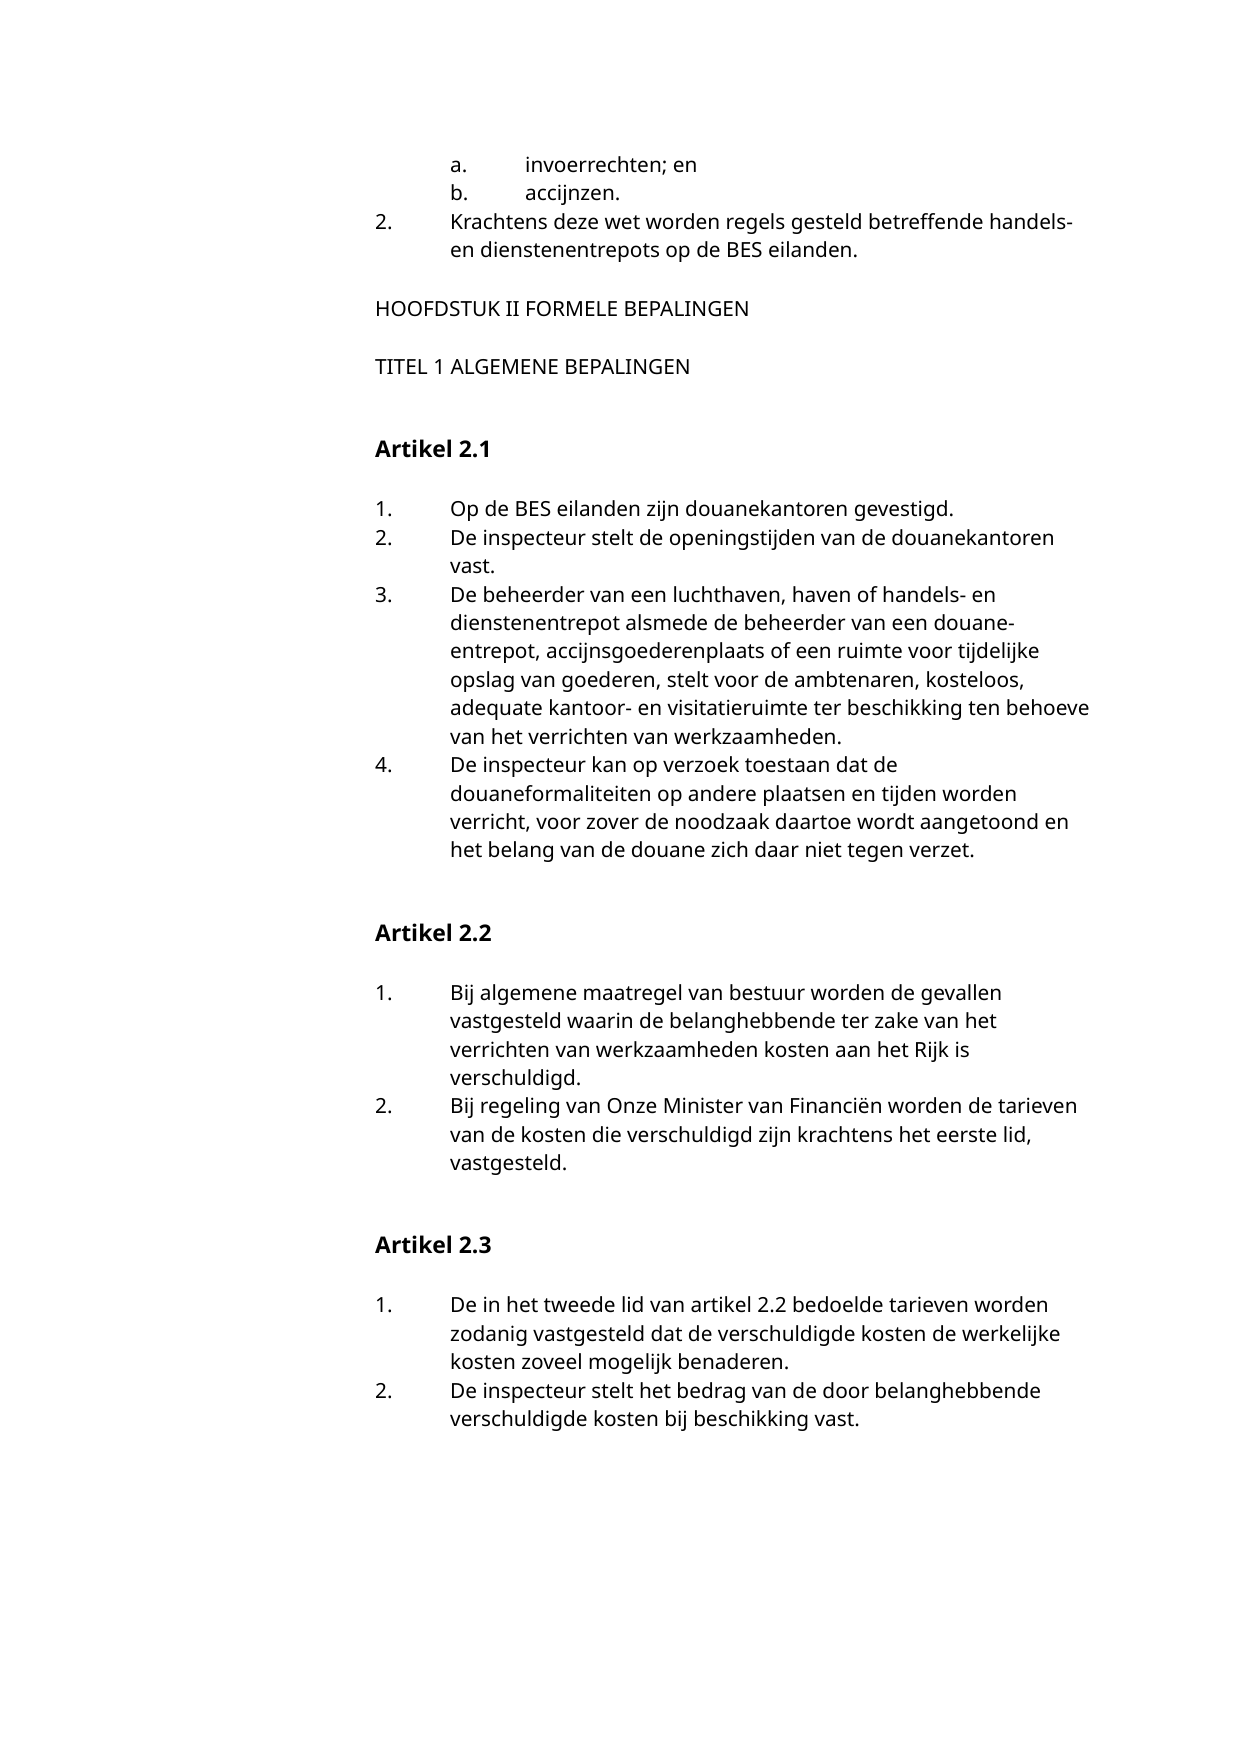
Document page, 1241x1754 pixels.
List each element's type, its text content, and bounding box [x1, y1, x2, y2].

list De inspecteur stelt het bedrag van de door belanghebbende verschuldigde kosten bij beschikking vast. [375, 1376, 1090, 1433]
list De inspecteur stelt de openingstijden van de douanekantoren vast. [375, 523, 1090, 580]
list Bij algemene maatregel van bestuur worden de gevallen vastgesteld waarin de belanghebbende ter zake van het verrichten van werkzaamheden kosten aan het Rijk is verschuldigd. [375, 978, 1090, 1092]
list Op de BES eilanden zijn douanekantoren gevestigd. [375, 494, 1090, 523]
subtitle Artikel 2.1 [375, 433, 1090, 464]
list accijnzen. [450, 178, 1090, 207]
list Bij regeling van Onze Minister van Financiën worden de tarieven van de kosten die verschuldigd zijn krachtens het eerste lid, vastgesteld. [375, 1092, 1090, 1177]
list De inspecteur kan op verzoek toestaan dat de douaneformaliteiten op andere plaatsen en tijden worden verricht, voor zover de noodzaak daartoe wordt aangetoond en het belang van de douane zich daar niet tegen verzet. [375, 750, 1090, 864]
subtitle TITEL 1 ALGEMENE BEPALINGEN [375, 352, 1090, 381]
list De in het tweede lid van artikel 2.2 bedoelde tarieven worden zodanig vastgesteld dat de verschuldigde kosten de werkelijke kosten zoveel mogelijk benaderen. [375, 1291, 1090, 1376]
list Krachtens deze wet worden regels gesteld betreffende handels- en dienstenentrepots op de BES eilanden. [375, 207, 1090, 264]
subtitle Artikel 2.2 [375, 917, 1090, 948]
list invoerrechten; en [450, 150, 1090, 178]
subtitle HOOFDSTUK II FORMELE BEPALINGEN [375, 294, 1090, 322]
list De beheerder van een luchthaven, haven of handels- en dienstenentrepot alsmede de beheerder van een douane-entrepot, accijnsgoederenplaats of een ruimte voor tijdelijke opslag van goederen, stelt voor de ambtenaren, kosteloos, adequate kantoor- en visitatieruimte ter beschikking ten behoeve van het verrichten van werkzaamheden. [375, 580, 1090, 750]
subtitle Artikel 2.3 [375, 1229, 1090, 1261]
